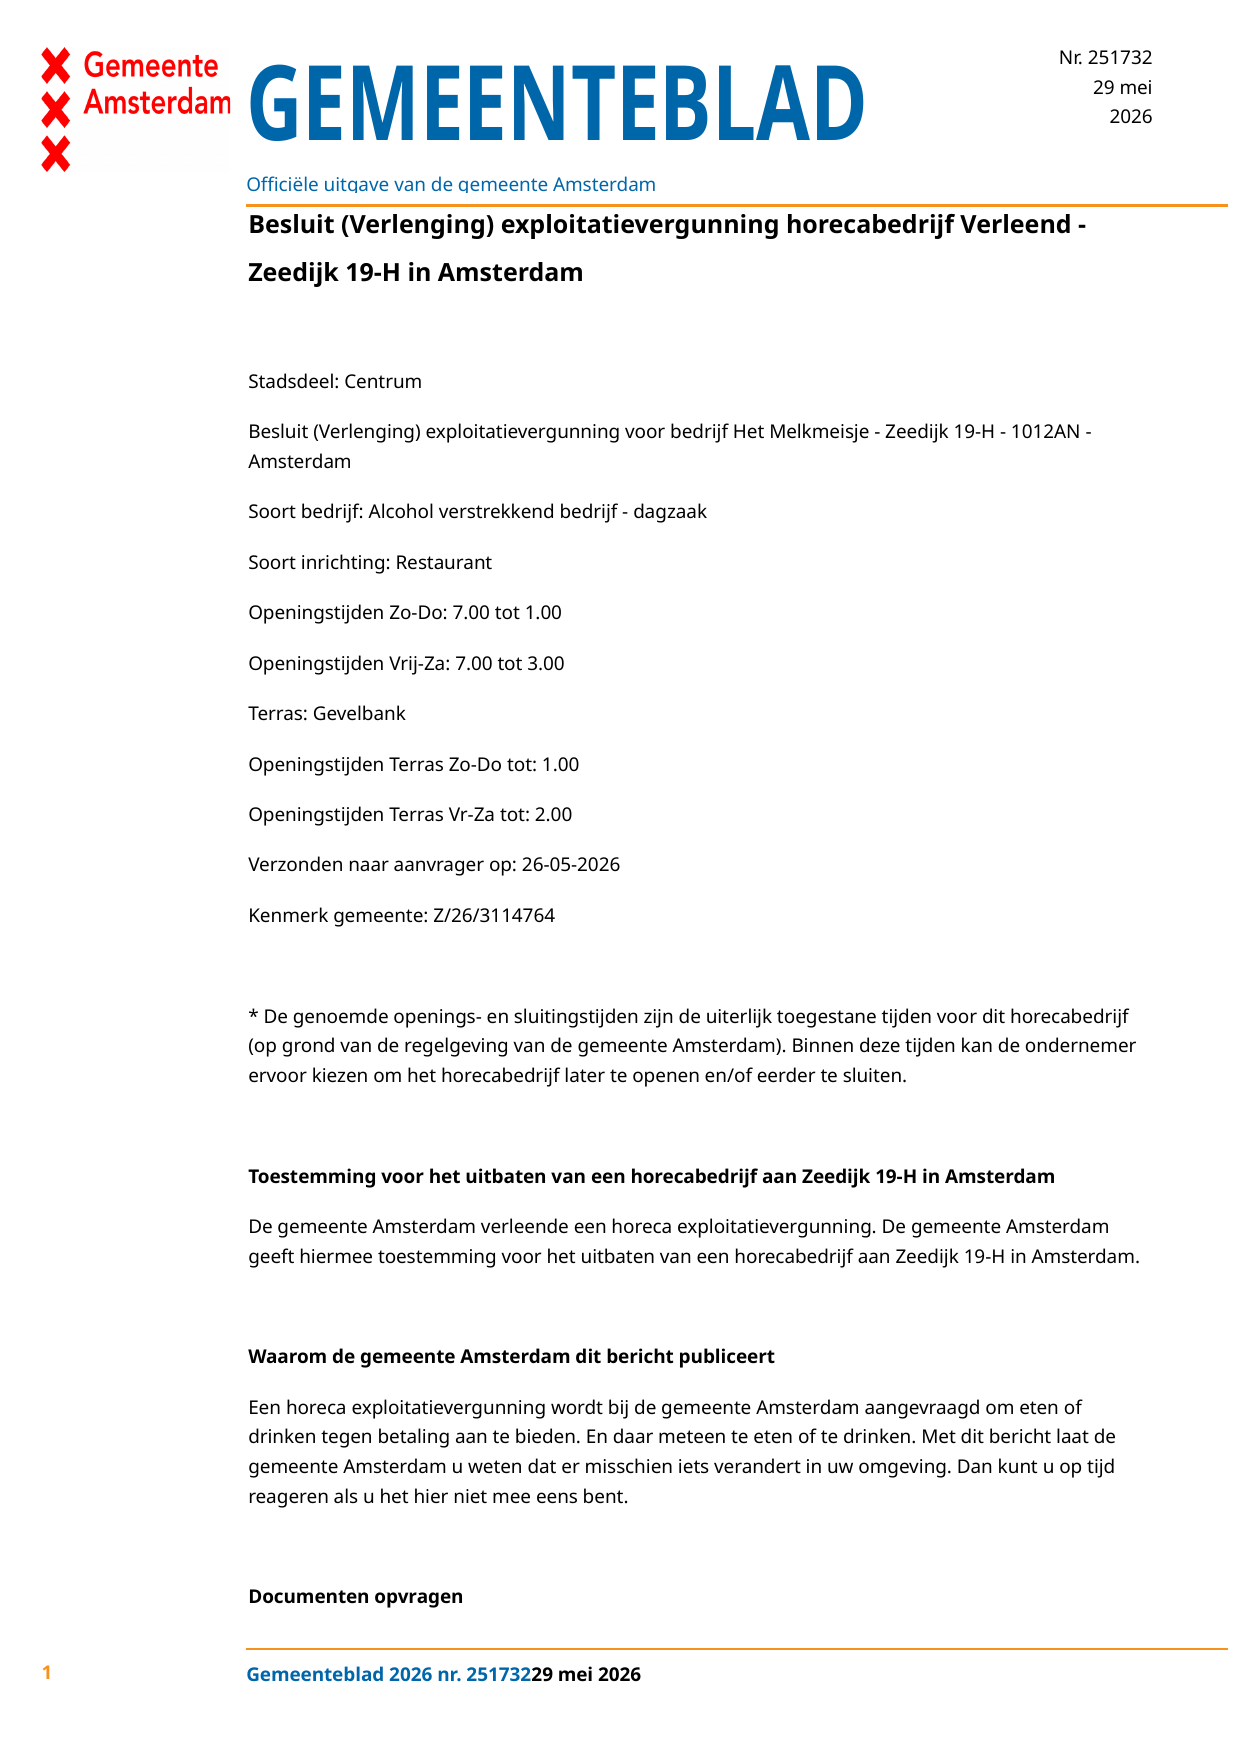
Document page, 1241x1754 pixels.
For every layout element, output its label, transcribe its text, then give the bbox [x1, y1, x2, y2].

text Besluit (Verlenging) exploitatievergunning voor bedrijf Het Melkmeisje - Zeedijk 19-H - 1012AN - Amsterdam [248, 419, 1152, 474]
text Openingstijden Terras Vr-Za tot: 2.00 [248, 801, 1152, 827]
text Documenten opvragen [248, 1584, 1152, 1609]
text Toestemming voor het uitbaten van een horecabedrijf aan Zeedijk 19-H in Amsterdam [248, 1163, 1152, 1189]
text Soort bedrijf: Alcohol verstrekkend bedrijf - dagzaak [248, 499, 1152, 524]
text Waarom de gemeente Amsterdam dit bericht publiceert [248, 1344, 1152, 1369]
text Stadsdeel: Centrum [248, 368, 1152, 394]
text Verzonden naar aanvrager op: 26-05-2026 [248, 852, 1152, 877]
text Kenmerk gemeente: Z/26/3114764 [248, 902, 1152, 928]
text Soort inrichting: Restaurant [248, 549, 1152, 575]
text Openingstijden Zo-Do: 7.00 tot 1.00 [248, 599, 1152, 625]
picture [41, 47, 231, 172]
text De gemeente Amsterdam verleende een horeca exploitatievergunning. De gemeente Amsterdam geeft hiermee toestemming voor het uitbaten van een horecabedrijf aan Zeedijk 19-H in Amsterdam. [248, 1213, 1152, 1269]
text Een horeca exploitatievergunning wordt bij de gemeente Amsterdam aangevraagd om eten of drinken tegen betaling aan te bieden. En daar meteen te eten of te drinken. Met dit bericht laat de gemeente Amsterdam u weten dat er misschien iets verandert in uw omgeving. Dan kunt u op tijd reageren als u het hier niet mee eens bent. [248, 1394, 1152, 1509]
text Besluit (Verlenging) exploitatievergunning horecabedrijf Verleend - Zeedijk 19-H in Amsterdam [248, 207, 1152, 288]
text Terras: Gevelbank [248, 700, 1152, 726]
text * De genoemde openings- en sluitingstijden zijn de uiterlijk toegestane tijden voor dit horecabedrijf (op grond van de regelgeving van de gemeente Amsterdam). Binnen deze tijden kan de ondernemer ervoor kiezen om het horecabedrijf later te openen en/of eerder te sluiten. [248, 1003, 1152, 1088]
text Openingstijden Terras Zo-Do tot: 1.00 [248, 751, 1152, 777]
text Openingstijden Vrij-Za: 7.00 tot 3.00 [248, 650, 1152, 676]
